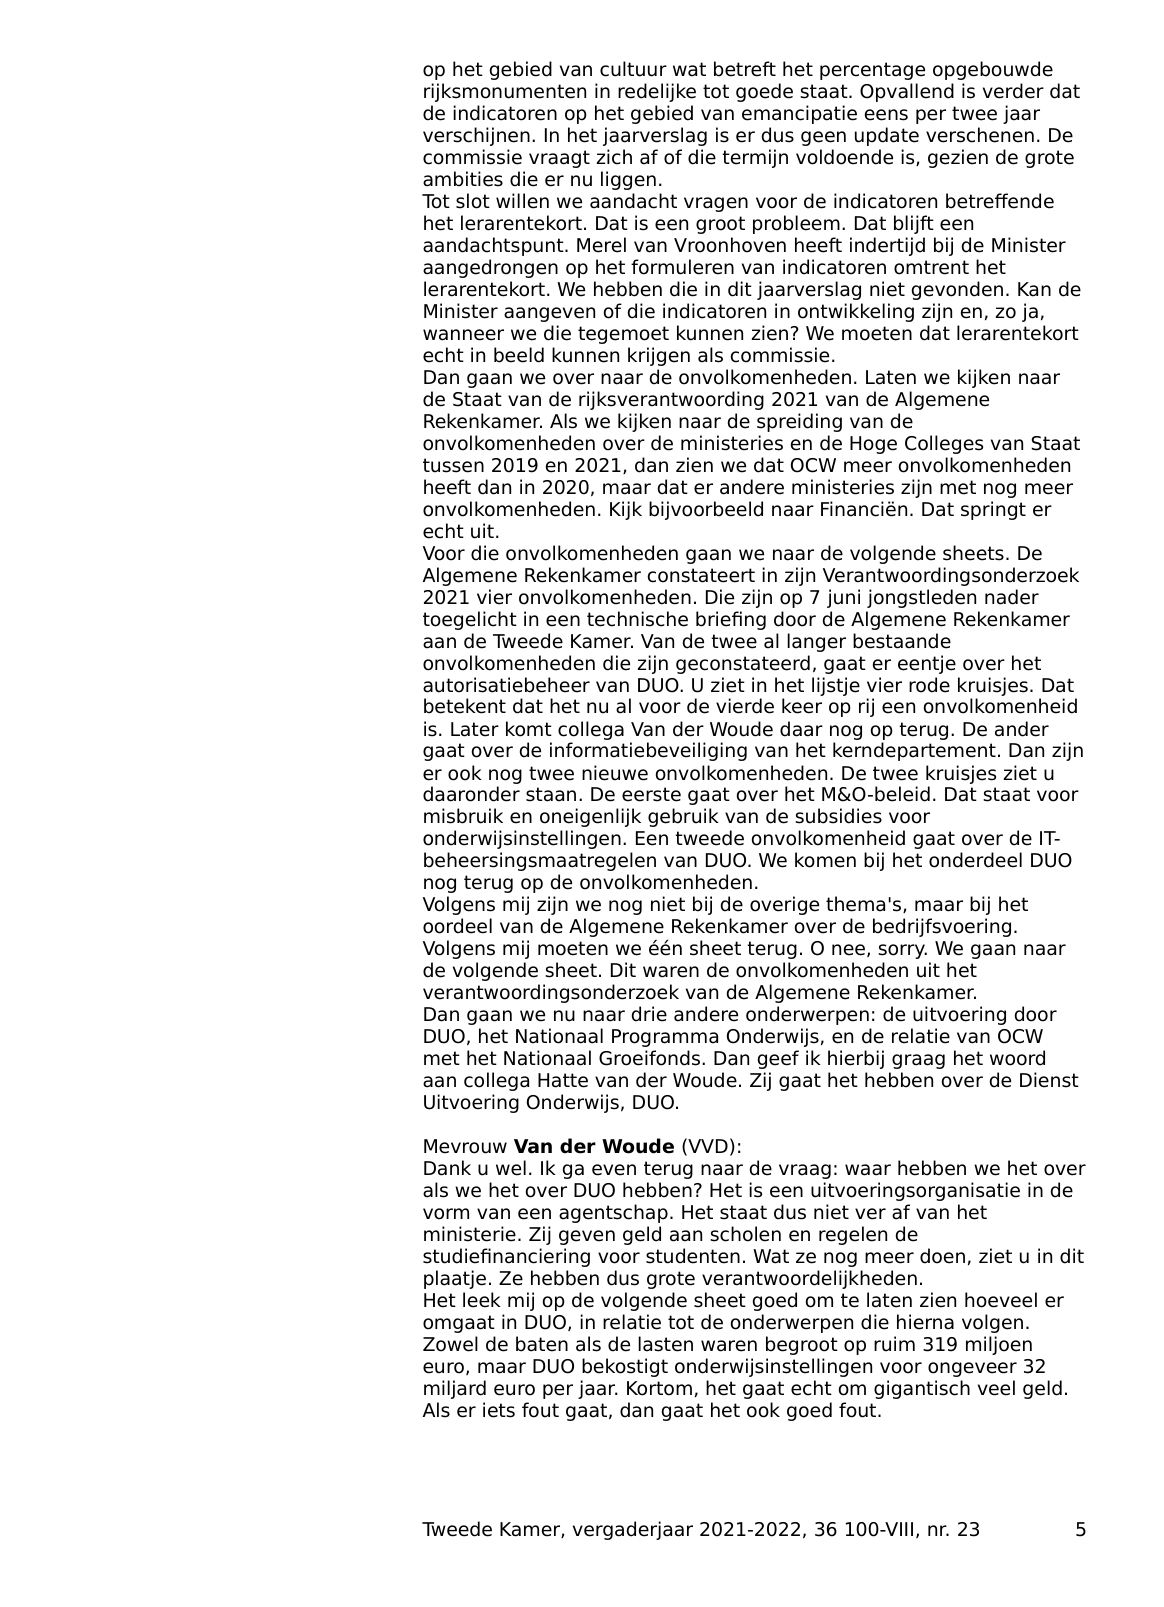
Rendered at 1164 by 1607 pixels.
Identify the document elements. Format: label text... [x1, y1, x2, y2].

text Het leek mij op de volgende sheet goed om te laten zien hoeveel er omgaat in DUO, in relatie tot de onderwerpen die hierna volgen. Zowel de baten als de lasten waren begroot op ruim 319 miljoen euro, maar DUO bekostigt onderwijsinstellingen voor ongeveer 32 miljard euro per jaar. Kortom, het gaat echt om gigantisch veel geld. Als er iets fout gaat, dan gaat het ook goed fout. [422, 1290, 1087, 1422]
text Tot slot willen we aandacht vragen voor de indicatoren betreffende het lerarentekort. Dat is een groot probleem. Dat blijft een aandachtspunt. Merel van Vroonhoven heeft indertijd bij de Minister aangedrongen op het formuleren van indicatoren omtrent het lerarentekort. We hebben die in dit jaarverslag niet gevonden. Kan de Minister aangeven of die indicatoren in ontwikkeling zijn en, zo ja, wanneer we die tegemoet kunnen zien? We moeten dat lerarentekort echt in beeld kunnen krijgen als commissie. [422, 191, 1087, 367]
text op het gebied van cultuur wat betreft het percentage opgebouwde rijksmonumenten in redelijke tot goede staat. Opvallend is verder dat de indicatoren op het gebied van emancipatie eens per twee jaar verschijnen. In het jaarverslag is er dus geen update verschenen. De commissie vraagt zich af of die termijn voldoende is, gezien de grote ambities die er nu liggen. [422, 59, 1087, 191]
text Mevrouw Van der Woude (VVD): [422, 1136, 1087, 1158]
text Dank u wel. Ik ga even terug naar de vraag: waar hebben we het over als we het over DUO hebben? Het is een uitvoeringsorganisatie in de vorm van een agentschap. Het staat dus niet ver af van het ministerie. Zij geven geld aan scholen en regelen de studiefinanciering voor studenten. Wat ze nog meer doen, ziet u in dit plaatje. Ze hebben dus grote verantwoordelijkheden. [422, 1158, 1087, 1290]
text Dan gaan we nu naar drie andere onderwerpen: de uitvoering door DUO, het Nationaal Programma Onderwijs, en de relatie van OCW met het Nationaal Groeifonds. Dan geef ik hierbij graag het woord aan collega Hatte van der Woude. Zij gaat het hebben over de Dienst Uitvoering Onderwijs, DUO. [422, 1004, 1087, 1114]
text Volgens mij zijn we nog niet bij de overige thema's, maar bij het oordeel van de Algemene Rekenkamer over de bedrijfsvoering. Volgens mij moeten we één sheet terug. O nee, sorry. We gaan naar de volgende sheet. Dit waren de onvolkomenheden uit het verantwoordingsonderzoek van de Algemene Rekenkamer. [422, 894, 1087, 1004]
text Dan gaan we over naar de onvolkomenheden. Laten we kijken naar de Staat van de rijksverantwoording 2021 van de Algemene Rekenkamer. Als we kijken naar de spreiding van de onvolkomenheden over de ministeries en de Hoge Colleges van Staat tussen 2019 en 2021, dan zien we dat OCW meer onvolkomenheden heeft dan in 2020, maar dat er andere ministeries zijn met nog meer onvolkomenheden. Kijk bijvoorbeeld naar Financiën. Dat springt er echt uit. [422, 367, 1087, 543]
text Voor die onvolkomenheden gaan we naar de volgende sheets. De Algemene Rekenkamer constateert in zijn Verantwoordingsonderzoek 2021 vier onvolkomenheden. Die zijn op 7 juni jongstleden nader toegelicht in een technische briefing door de Algemene Rekenkamer aan de Tweede Kamer. Van de twee al langer bestaande onvolkomenheden die zijn geconstateerd, gaat er eentje over het autorisatiebeheer van DUO. U ziet in het lijstje vier rode kruisjes. Dat betekent dat het nu al voor de vierde keer op rij een onvolkomenheid is. Later komt collega Van der Woude daar nog op terug. De ander gaat over de informatiebeveiliging van het kerndepartement. Dan zijn er ook nog twee nieuwe onvolkomenheden. De twee kruisjes ziet u daaronder staan. De eerste gaat over het M&O-beleid. Dat staat voor misbruik en oneigenlijk gebruik van de subsidies voor onderwijsinstellingen. Een tweede onvolkomenheid gaat over de IT-beheersingsmaatregelen van DUO. We komen bij het onderdeel DUO nog terug op de onvolkomenheden. [422, 543, 1087, 894]
